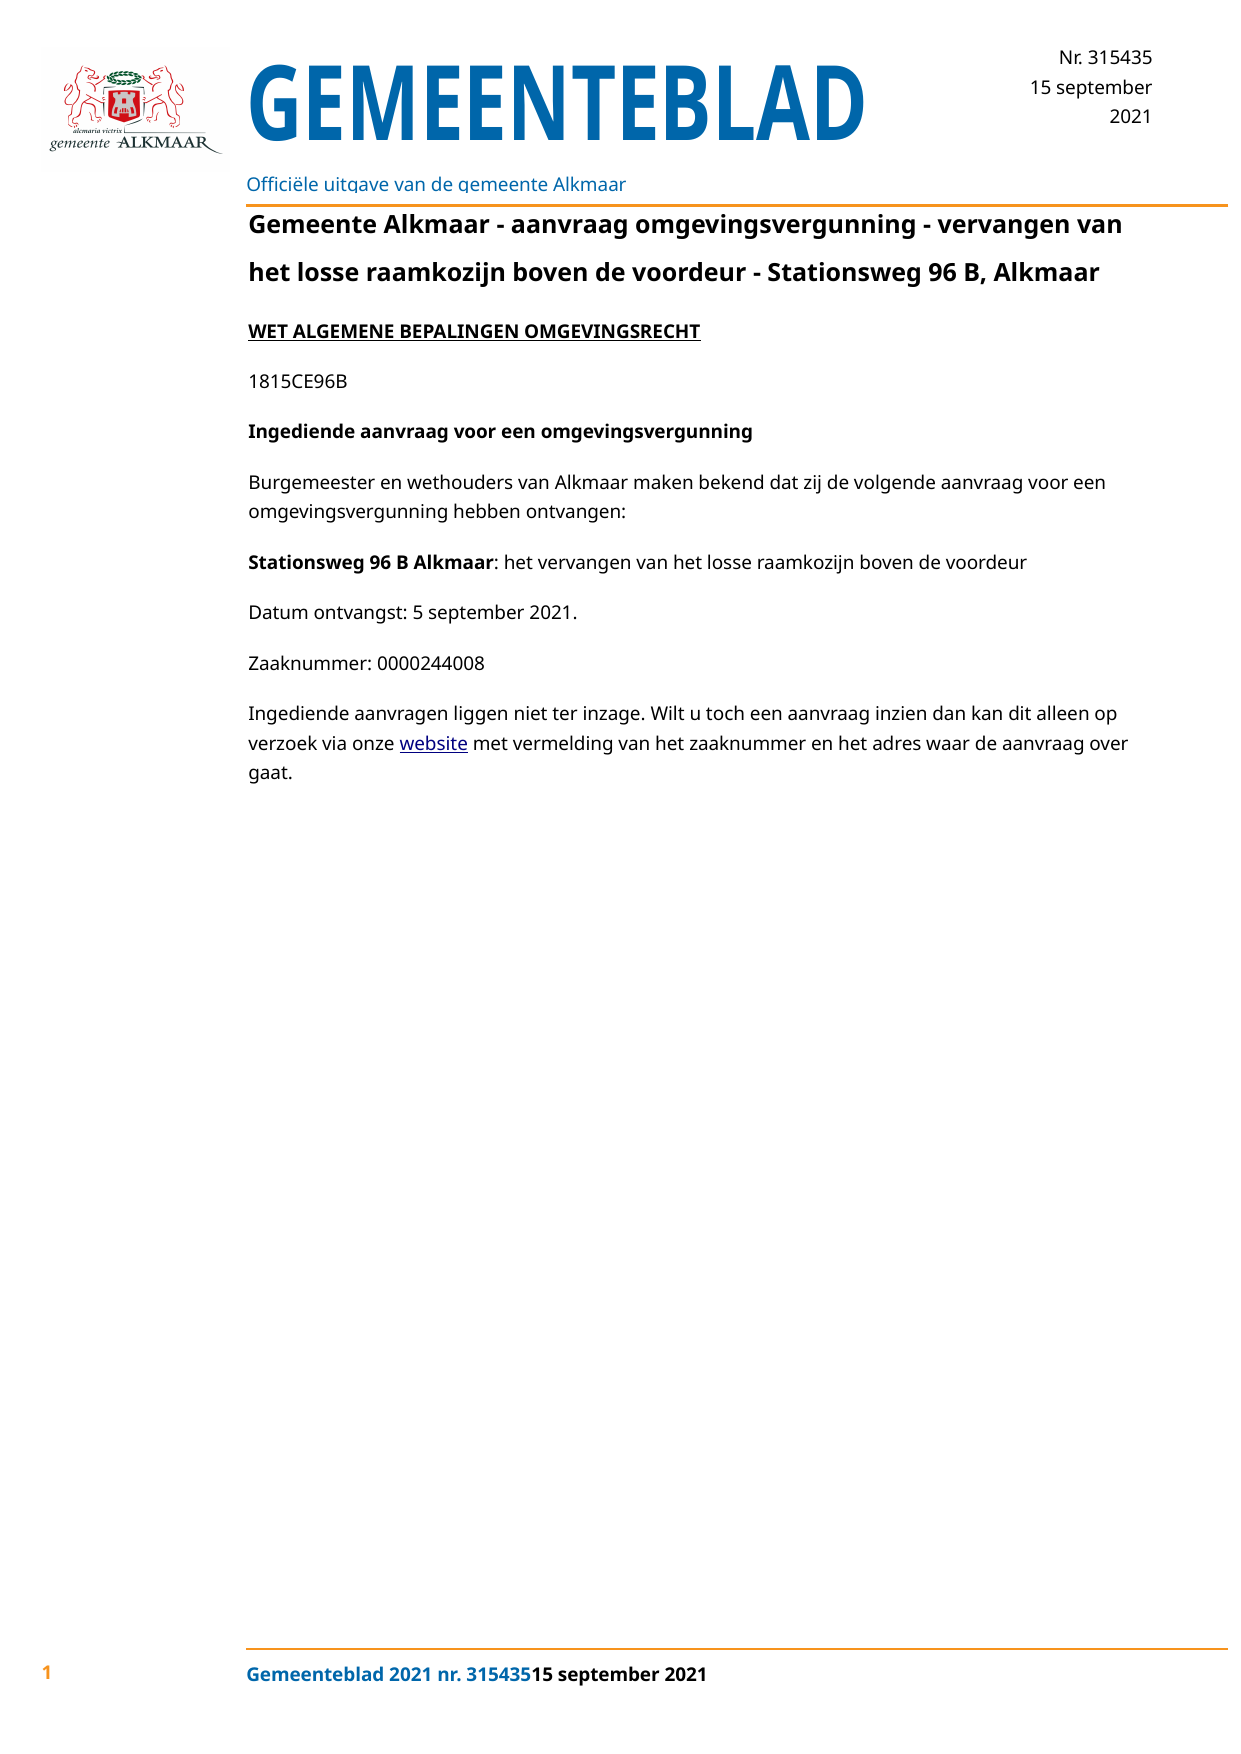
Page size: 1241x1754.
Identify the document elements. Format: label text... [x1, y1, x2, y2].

text Gemeente Alkmaar - aanvraag omgevingsvergunning - vervangen van het losse raamkozijn boven de voordeur - Stationsweg 96 B, Alkmaar [248, 207, 1152, 288]
text Zaaknummer: 0000244008 [248, 650, 1152, 676]
text 1815CE96B [248, 368, 1152, 394]
text Ingediende aanvraag voor een omgevingsvergunning [248, 419, 1152, 444]
text Ingediende aanvragen liggen niet ter inzage. Wilt u toch een aanvraag inzien dan kan dit alleen op verzoek via onze website met vermelding van het zaaknummer en het adres waar de aanvraag over gaat. [248, 700, 1152, 785]
text Stationsweg 96 B Alkmaar: het vervangen van het losse raamkozijn boven de voordeur [248, 549, 1152, 575]
picture [41, 47, 231, 172]
text Datum ontvangst: 5 september 2021. [248, 599, 1152, 625]
text Burgemeester en wethouders van Alkmaar maken bekend dat zij de volgende aanvraag voor een omgevingsvergunning hebben ontvangen: [248, 469, 1152, 524]
text WET ALGEMENE BEPALINGEN OMGEVINGSRECHT [248, 318, 1152, 344]
